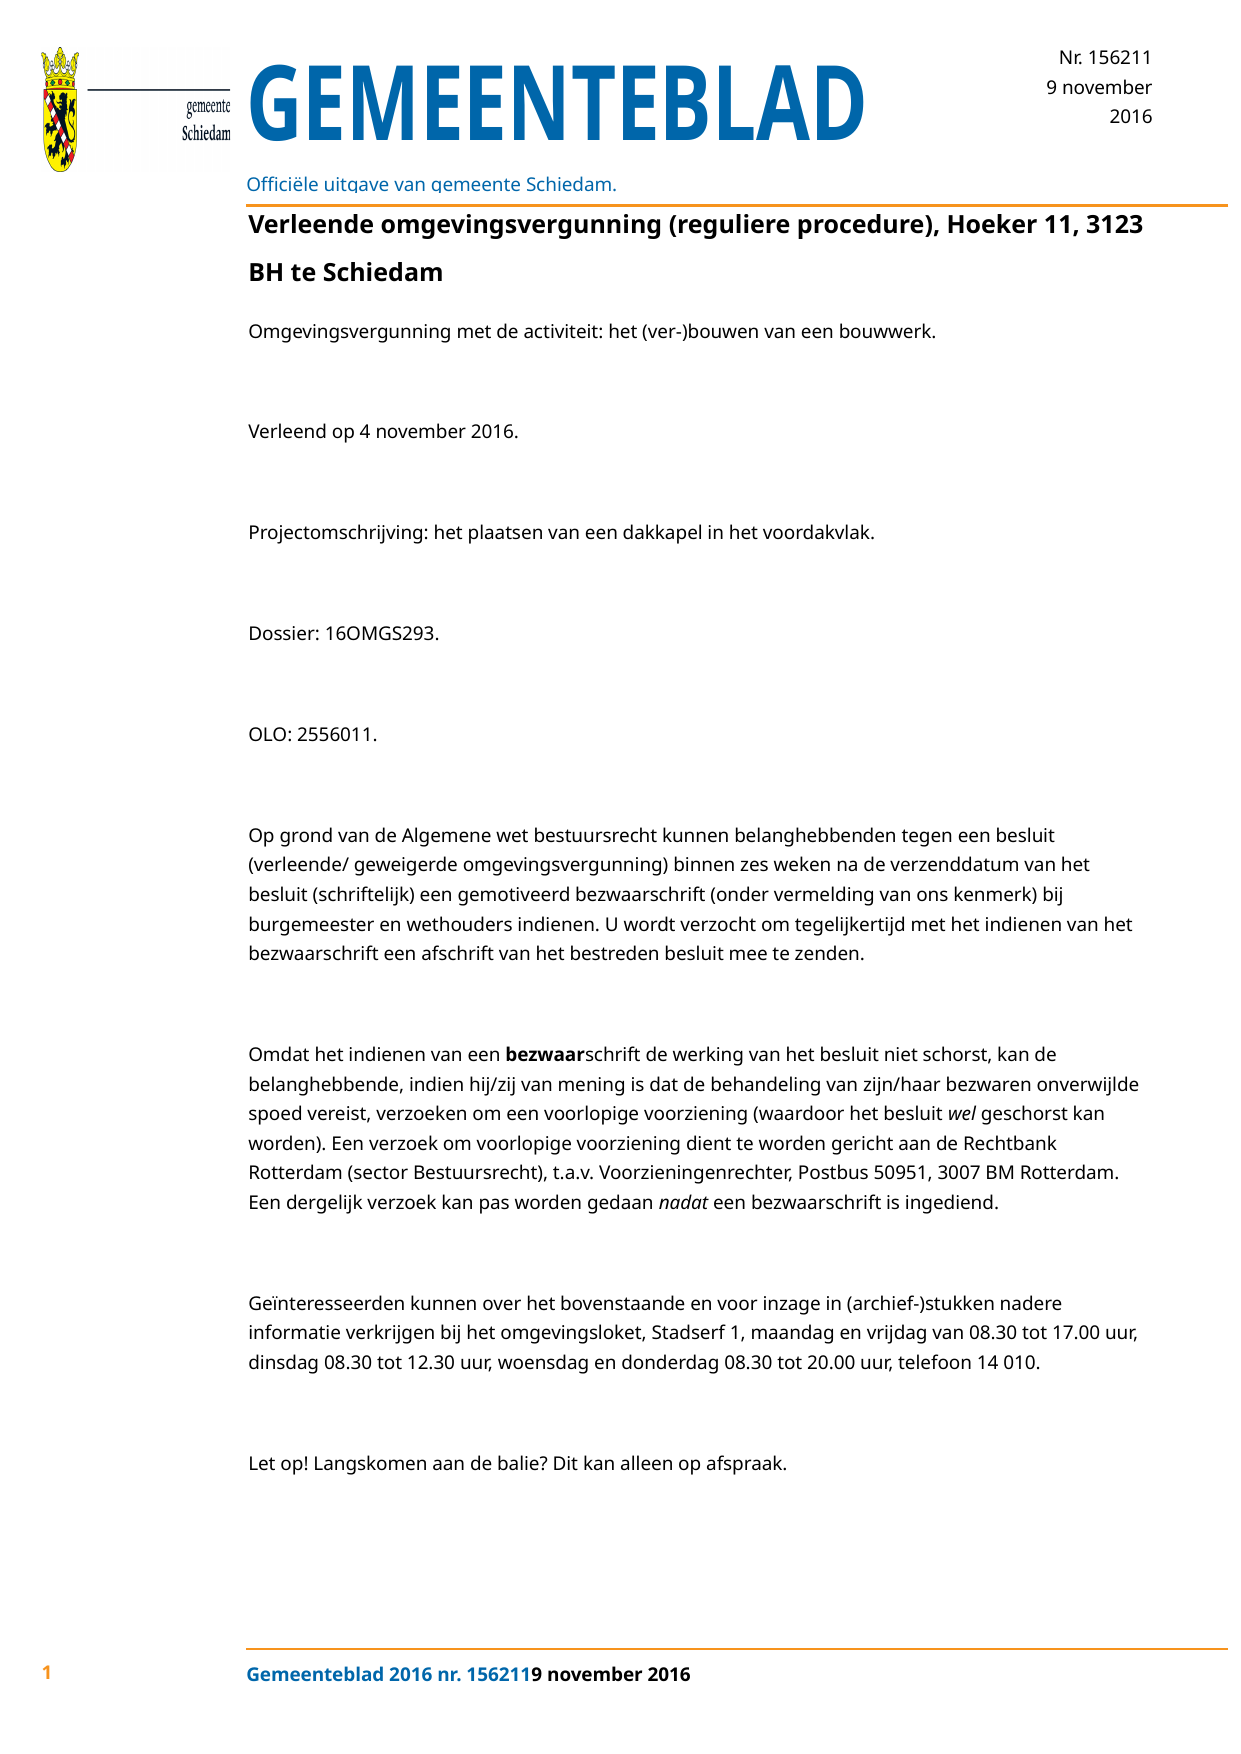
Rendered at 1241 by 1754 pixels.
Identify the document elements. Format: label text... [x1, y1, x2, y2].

text Verleend op 4 november 2016. [248, 419, 1152, 444]
text Projectomschrijving: het plaatsen van een dakkapel in het voordakvlak. [248, 519, 1152, 545]
text OLO: 2556011. [248, 721, 1152, 747]
text Omgevingsvergunning met de activiteit: het (ver-)bouwen van een bouwwerk. [248, 318, 1152, 344]
text Let op! Langskomen aan de balie? Dit kan alleen op afspraak. [248, 1450, 1152, 1476]
text Dossier: 16OMGS293. [248, 620, 1152, 646]
text Op grond van de Algemene wet bestuursrecht kunnen belanghebbenden tegen een besluit (verleende/ geweigerde omgevingsvergunning) binnen zes weken na de verzenddatum van het besluit (schriftelijk) een gemotiveerd bezwaarschrift (onder vermelding van ons kenmerk) bij burgemeester en wethouders indienen. U wordt verzocht om tegelijkertijd met het indienen van het bezwaarschrift een afschrift van het bestreden besluit mee te zenden. [248, 822, 1152, 966]
text Geïnteresseerden kunnen over het bovenstaande en voor inzage in (archief-)stukken nadere informatie verkrijgen bij het omgevingsloket, Stadserf 1, maandag en vrijdag van 08.30 tot 17.00 uur, dinsdag 08.30 tot 12.30 uur, woensdag en donderdag 08.30 tot 20.00 uur, telefoon 14 010. [248, 1290, 1152, 1375]
picture [41, 47, 231, 172]
text Omdat het indienen van een bezwaarschrift de werking van het besluit niet schorst, kan de belanghebbende, indien hij/zij van mening is dat de behandeling van zijn/haar bezwaren onverwijlde spoed vereist, verzoeken om een voorlopige voorziening (waardoor het besluit wel geschorst kan worden). Een verzoek om voorlopige voorziening dient te worden gericht aan de Rechtbank Rotterdam (sector Bestuursrecht), t.a.v. Voorzieningenrechter, Postbus 50951, 3007 BM Rotterdam. Een dergelijk verzoek kan pas worden gedaan nadat een bezwaarschrift is ingediend. [248, 1041, 1152, 1215]
text Verleende omgevingsvergunning (reguliere procedure), Hoeker 11, 3123 BH te Schiedam [248, 207, 1152, 288]
